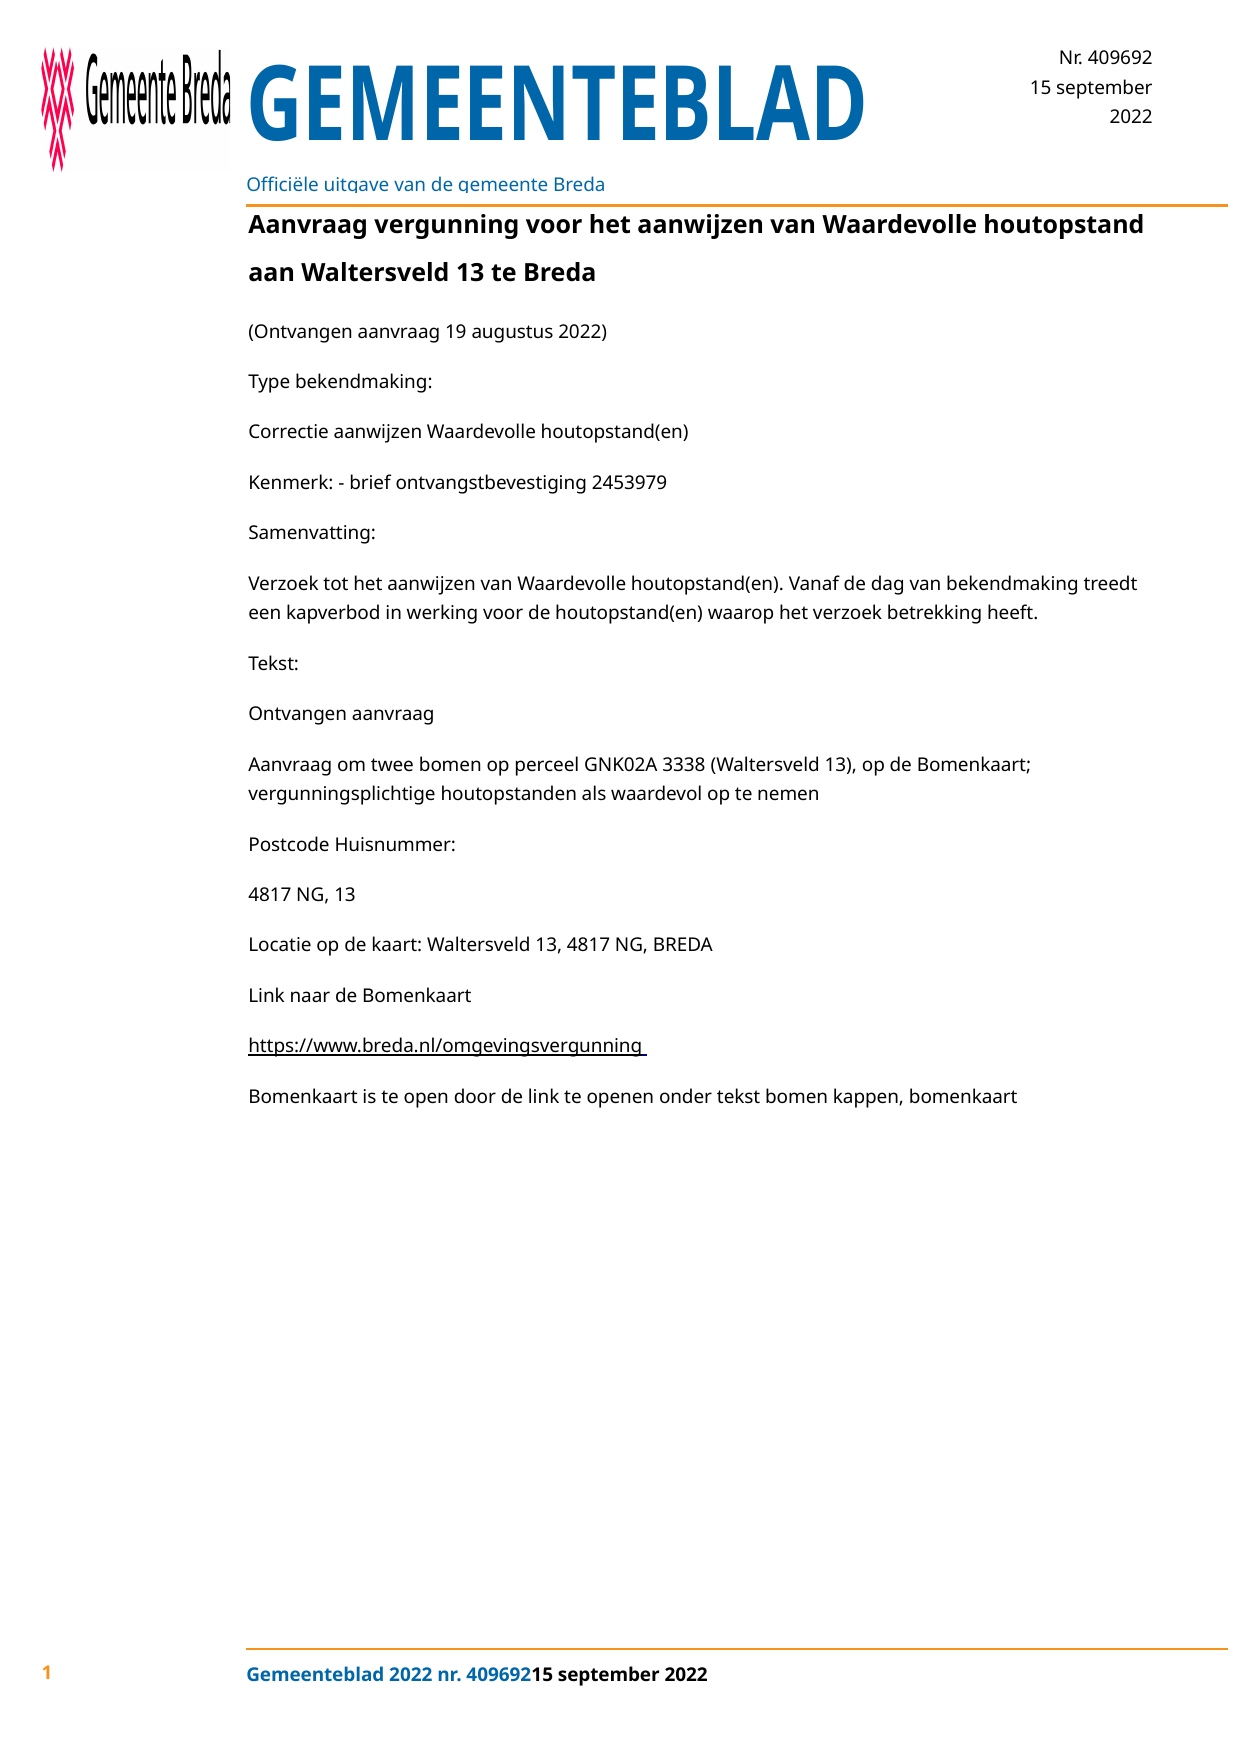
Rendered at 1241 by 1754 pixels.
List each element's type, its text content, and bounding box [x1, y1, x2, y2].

picture [41, 47, 231, 172]
text Ontvangen aanvraag [248, 700, 1152, 726]
text Verzoek tot het aanwijzen van Waardevolle houtopstand(en). Vanaf de dag van bekendmaking treedt een kapverbod in werking voor de houtopstand(en) waarop het verzoek betrekking heeft. [248, 570, 1152, 625]
text Postcode Huisnummer: [248, 831, 1152, 857]
text Aanvraag vergunning voor het aanwijzen van Waardevolle houtopstand aan Waltersveld 13 te Breda [248, 207, 1152, 288]
text Locatie op de kaart: Waltersveld 13, 4817 NG, BREDA [248, 932, 1152, 957]
text Link naar de Bomenkaart [248, 982, 1152, 1008]
text Correctie aanwijzen Waardevolle houtopstand(en) [248, 419, 1152, 444]
text Bomenkaart is te open door de link te openen onder tekst bomen kappen, bomenkaart [248, 1083, 1152, 1109]
text (Ontvangen aanvraag 19 augustus 2022) [248, 318, 1152, 344]
text Tekst: [248, 650, 1152, 676]
text Samenvatting: [248, 519, 1152, 545]
text https://www.breda.nl/omgevingsvergunning [248, 1032, 1152, 1058]
text Type bekendmaking: [248, 368, 1152, 394]
text Aanvraag om twee bomen op perceel GNK02A 3338 (Waltersveld 13), op de Bomenkaart; vergunningsplichtige houtopstanden als waardevol op te nemen [248, 751, 1152, 806]
text 4817 NG, 13 [248, 881, 1152, 907]
text Kenmerk: - brief ontvangstbevestiging 2453979 [248, 469, 1152, 495]
